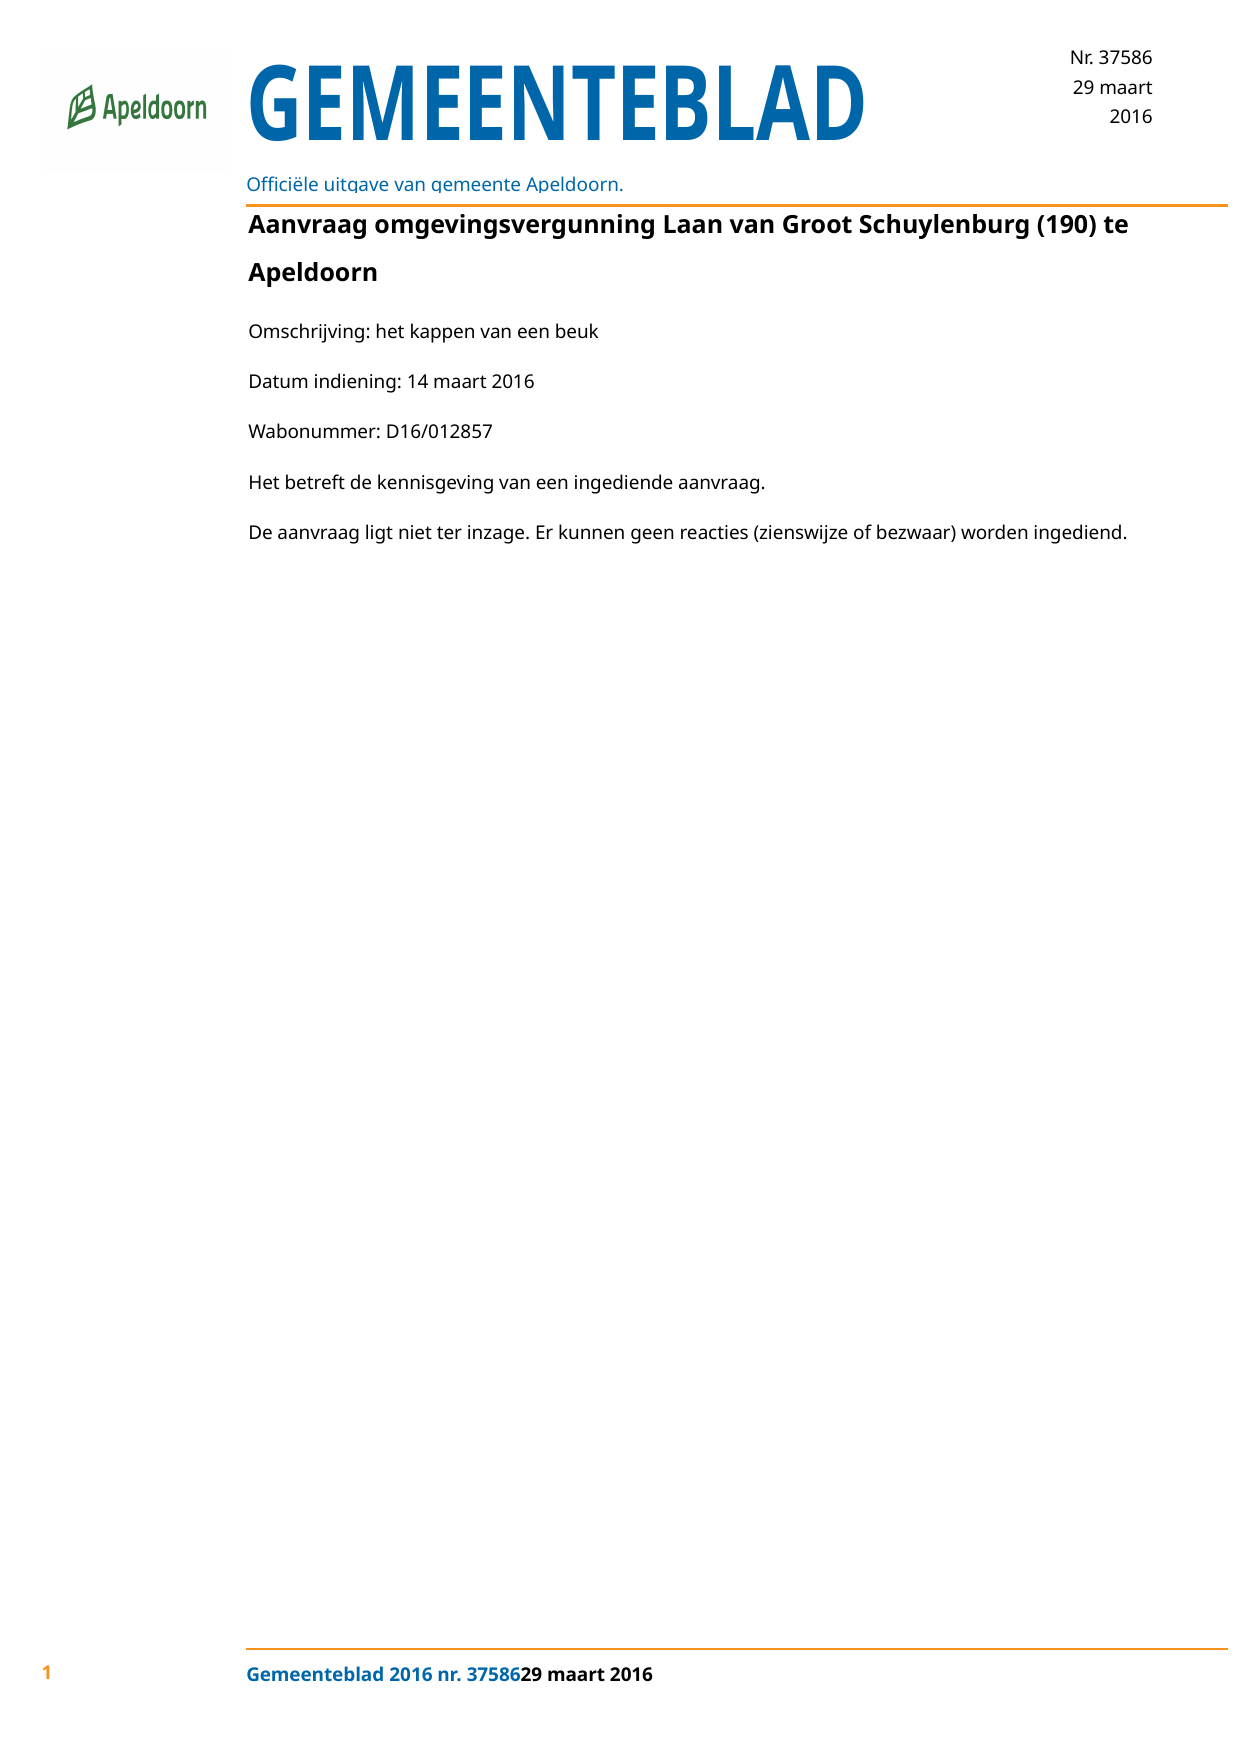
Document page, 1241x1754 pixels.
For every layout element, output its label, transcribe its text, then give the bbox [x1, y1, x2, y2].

text Aanvraag omgevingsvergunning Laan van Groot Schuylenburg (190) te Apeldoorn [248, 207, 1152, 288]
text De aanvraag ligt niet ter inzage. Er kunnen geen reacties (zienswijze of bezwaar) worden ingediend. [248, 519, 1152, 545]
text Het betreft de kennisgeving van een ingediende aanvraag. [248, 469, 1152, 495]
text Wabonummer: D16/012857 [248, 419, 1152, 444]
picture [41, 47, 231, 172]
text Datum indiening: 14 maart 2016 [248, 368, 1152, 394]
text Omschrijving: het kappen van een beuk [248, 318, 1152, 344]
